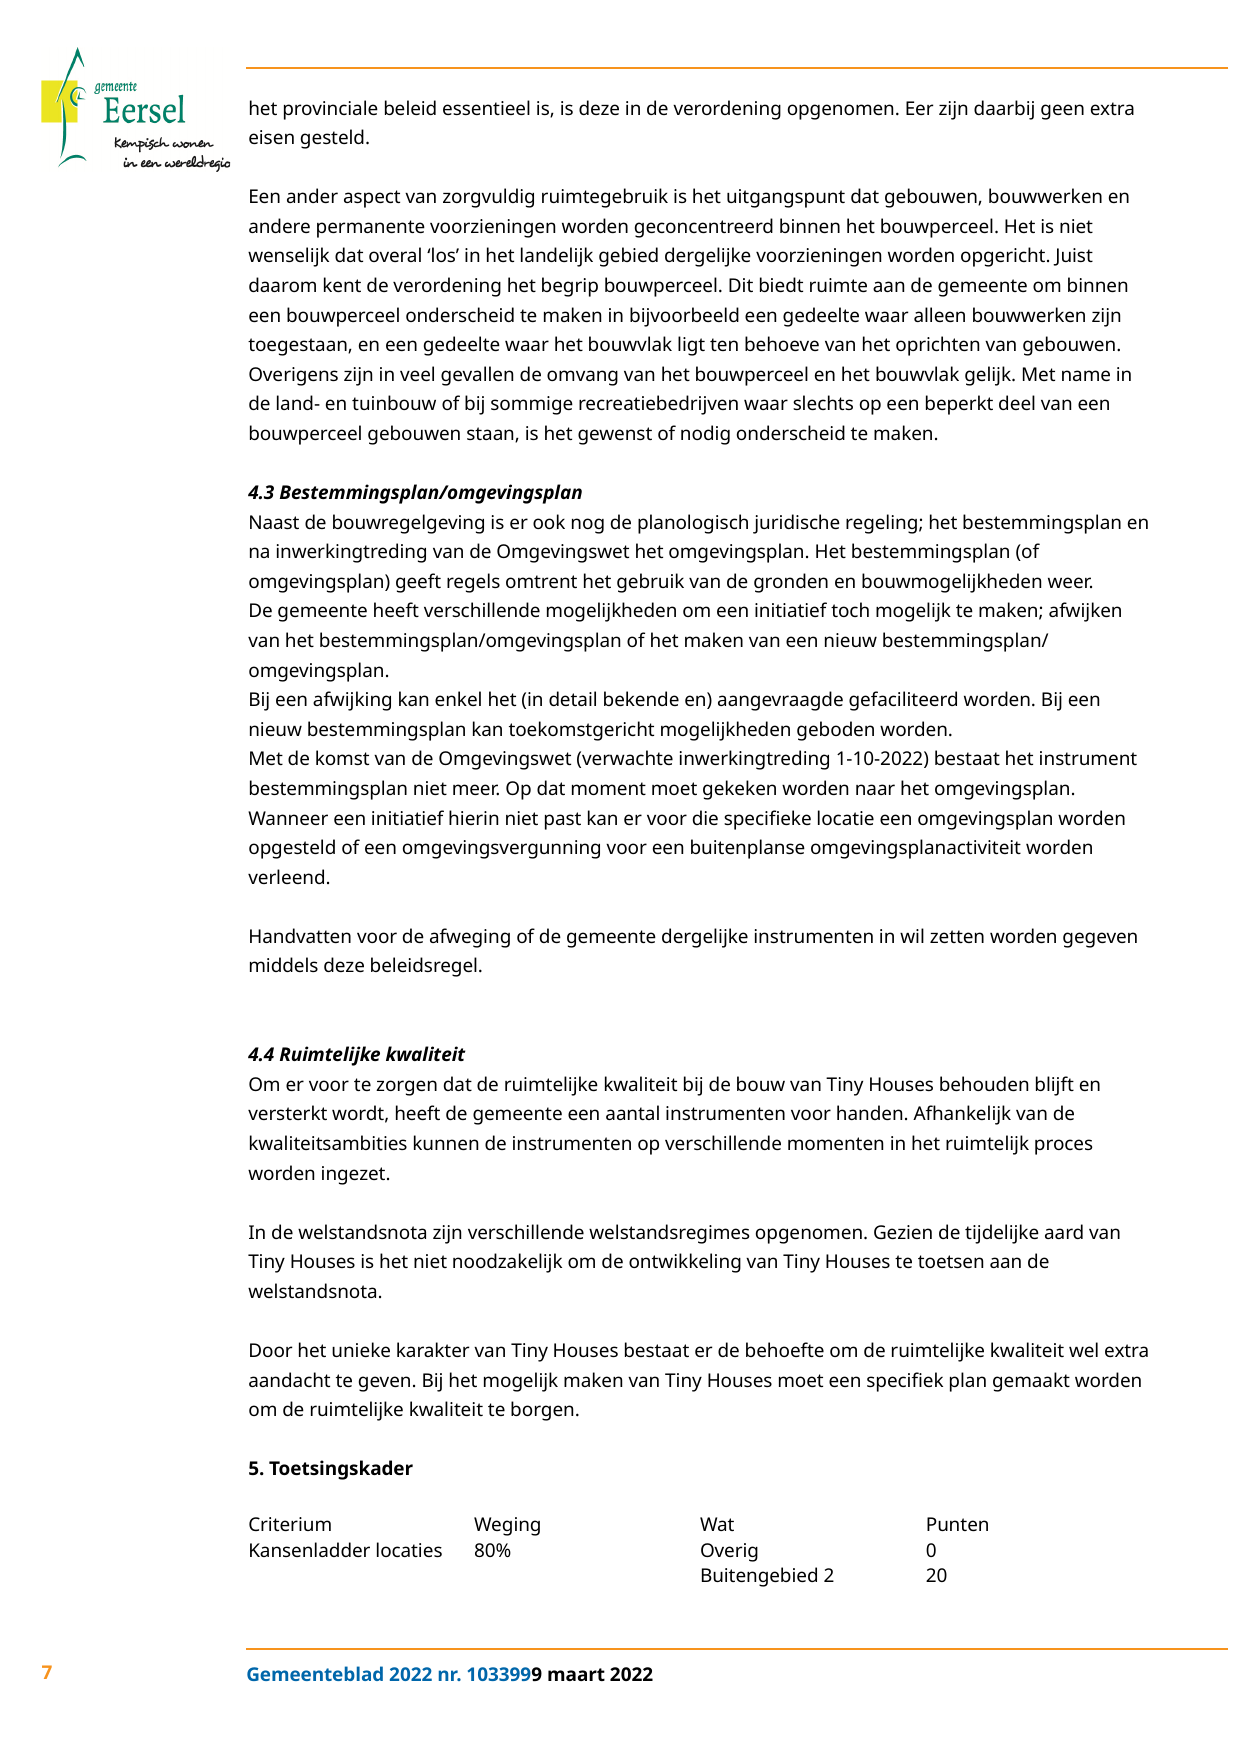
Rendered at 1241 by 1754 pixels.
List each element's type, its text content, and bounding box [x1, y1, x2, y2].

text 4.3 Bestemmingsplan/omgevingsplan [248, 479, 1152, 505]
table_cell 80% [474, 1537, 700, 1562]
table_header Weging [474, 1511, 700, 1537]
text Handvatten voor de afweging of de gemeente dergelijke instrumenten in wil zetten worden gegeven middels deze beleidsregel. [248, 923, 1152, 978]
text Een ander aspect van zorgvuldig ruimtegebruik is het uitgangspunt dat gebouwen, bouwwerken en andere permanente voorzieningen worden geconcentreerd binnen het bouwperceel. Het is niet wenselijk dat overal ‘los’ in het landelijk gebied dergelijke voorzieningen worden opgericht. Juist daarom kent de verordening het begrip bouwperceel. Dit biedt ruimte aan de gemeente om binnen een bouwperceel onderscheid te maken in bijvoorbeeld een gedeelte waar alleen bouwwerken zijn toegestaan, en een gedeelte waar het bouwvlak ligt ten behoeve van het oprichten van gebouwen. Overigens zijn in veel gevallen de omvang van het bouwperceel en het bouwvlak gelijk. Met name in de land- en tuinbouw of bij sommige recreatiebedrijven waar slechts op een beperkt deel van een bouwperceel gebouwen staan, is het gewenst of nodig onderscheid te maken. [248, 183, 1152, 446]
table_cell [248, 1563, 474, 1588]
text 5. Toetsingskader [248, 1456, 1152, 1481]
table_cell 20 [926, 1563, 1152, 1588]
text Met de komst van de Omgevingswet (verwachte inwerkingtreding 1-10-2022) bestaat het instrument bestemmingsplan niet meer. Op dat moment moet gekeken worden naar het omgevingsplan. [248, 746, 1152, 801]
text Naast de bouwregelgeving is er ook nog de planologisch juridische regeling; het bestemmingsplan en na inwerkingtreding van de Omgevingswet het omgevingsplan. Het bestemmingsplan (of omgevingsplan) geeft regels omtrent het gebruik van de gronden en bouwmogelijkheden weer. [248, 509, 1152, 594]
table_cell [474, 1563, 700, 1588]
table_cell Kansenladder locaties [248, 1537, 474, 1562]
text Bij een afwijking kan enkel het (in detail bekende en) aangevraagde gefaciliteerd worden. Bij een nieuw bestemmingsplan kan toekomstgericht mogelijkheden geboden worden. [248, 686, 1152, 742]
table_cell 0 [926, 1537, 1152, 1562]
table_cell Overig [700, 1537, 926, 1562]
text Om er voor te zorgen dat de ruimtelijke kwaliteit bij de bouw van Tiny Houses behouden blijft en versterkt wordt, heeft de gemeente een aantal instrumenten voor handen. Afhankelijk van de kwaliteitsambities kunnen de instrumenten op verschillende momenten in het ruimtelijk proces worden ingezet. [248, 1071, 1152, 1186]
table_cell Buitengebied 2 [700, 1563, 926, 1588]
text 4.4 Ruimtelijke kwaliteit [248, 1041, 1152, 1067]
table_header Wat [700, 1511, 926, 1537]
table_header Punten [926, 1511, 1152, 1537]
text Door het unieke karakter van Tiny Houses bestaat er de behoefte om de ruimtelijke kwaliteit wel extra aandacht te geven. Bij het mogelijk maken van Tiny Houses moet een specifiek plan gemaakt worden om de ruimtelijke kwaliteit te borgen. [248, 1337, 1152, 1422]
text In de welstandsnota zijn verschillende welstandsregimes opgenomen. Gezien de tijdelijke aard van Tiny Houses is het niet noodzakelijk om de ontwikkeling van Tiny Houses te toetsen aan de welstandsnota. [248, 1219, 1152, 1304]
text De gemeente heeft verschillende mogelijkheden om een initiatief toch mogelijk te maken; afwijken van het bestemmingsplan/omgevingsplan of het maken van een nieuw bestemmingsplan/ omgevingsplan. [248, 598, 1152, 683]
text het provinciale beleid essentieel is, is deze in de verordening opgenomen. Eer zijn daarbij geen extra eisen gesteld. [248, 95, 1152, 150]
picture [41, 47, 231, 172]
text Wanneer een initiatief hierin niet past kan er voor die specifieke locatie een omgevingsplan worden opgesteld of een omgevingsvergunning voor een buitenplanse omgevingsplanactiviteit worden verleend. [248, 805, 1152, 890]
table_header Criterium [248, 1511, 474, 1537]
